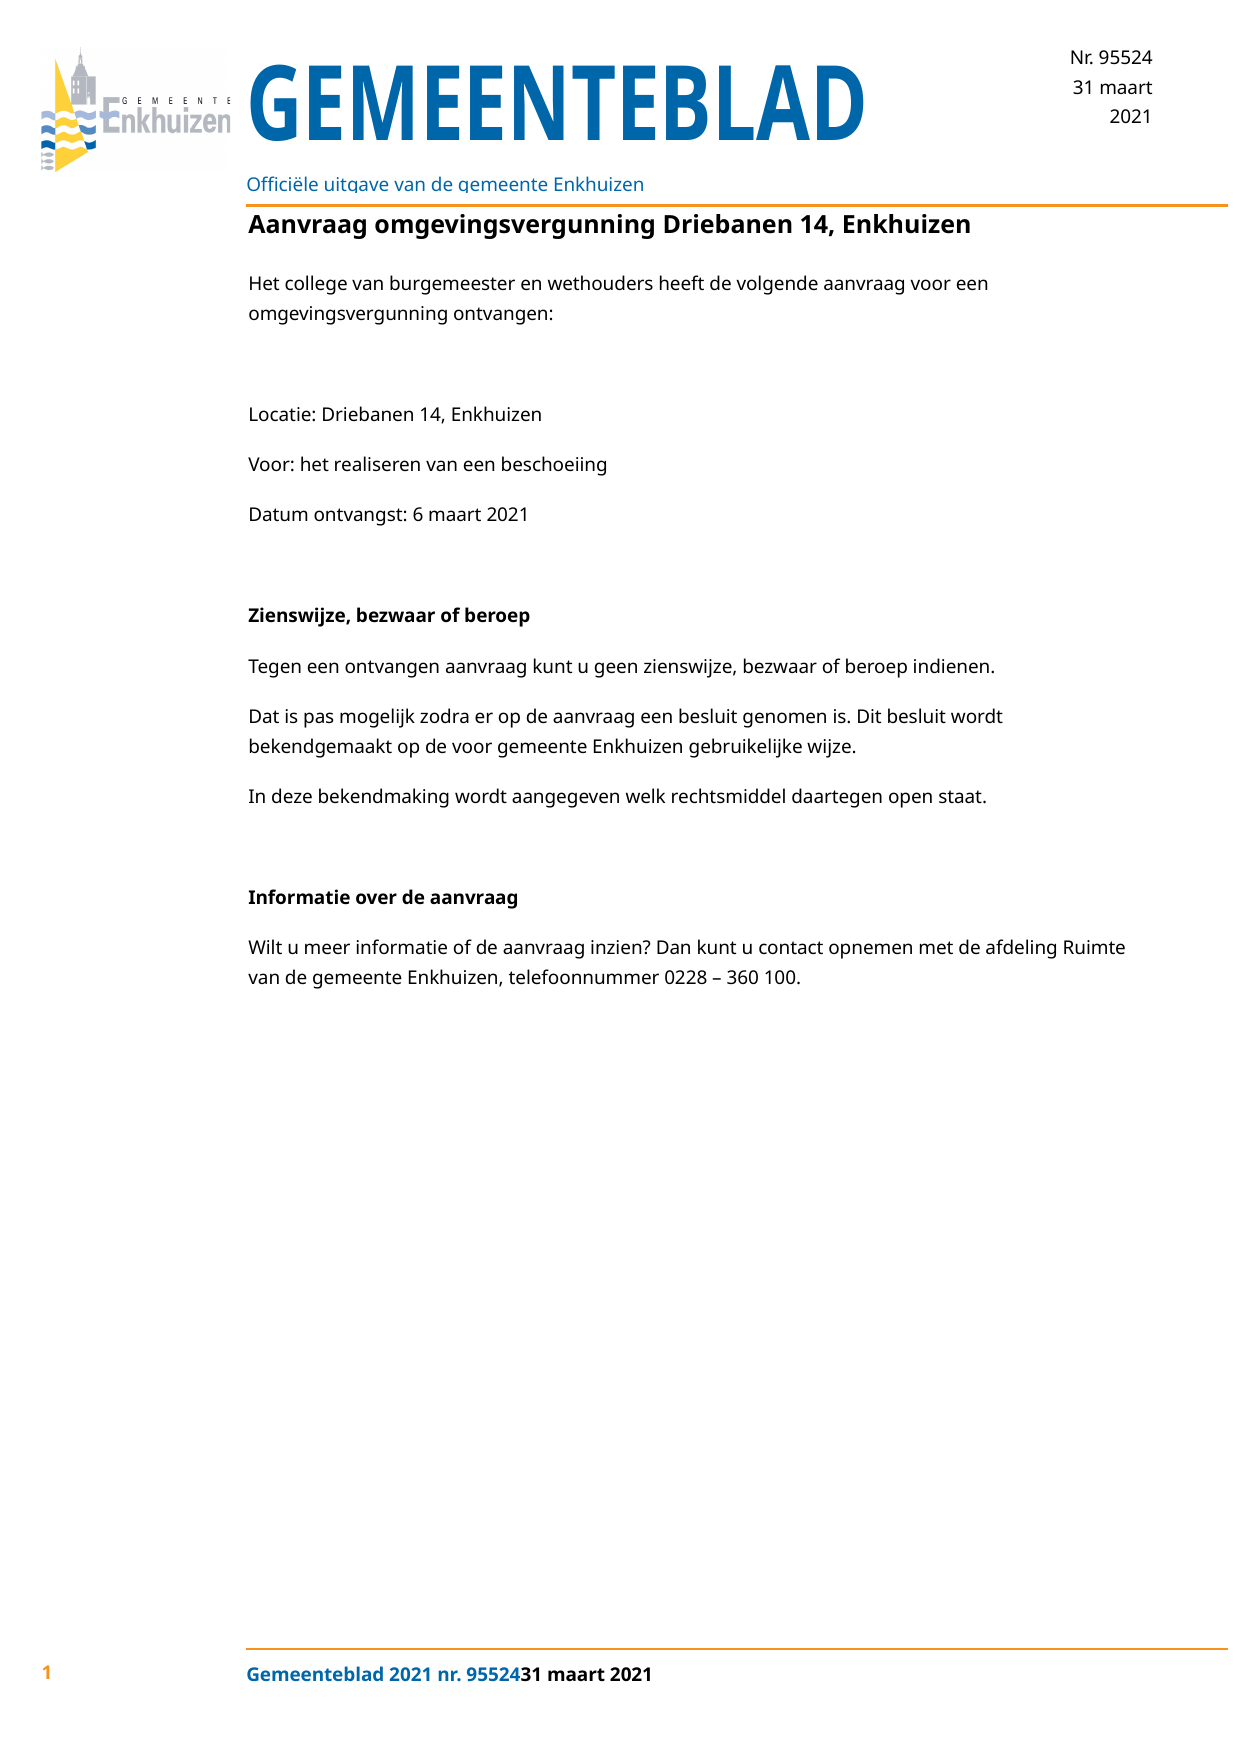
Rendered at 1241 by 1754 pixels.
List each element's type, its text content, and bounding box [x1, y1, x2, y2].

text In deze bekendmaking wordt aangegeven welk rechtsmiddel daartegen open staat. [248, 783, 1152, 809]
text Aanvraag omgevingsvergunning Driebanen 14, Enkhuizen [248, 207, 1152, 241]
text Informatie over de aanvraag [248, 884, 1152, 910]
text Tegen een ontvangen aanvraag kunt u geen zienswijze, bezwaar of beroep indienen. [248, 653, 1152, 678]
text Dat is pas mogelijk zodra er op de aanvraag een besluit genomen is. Dit besluit wordt bekendgemaakt op de voor gemeente Enkhuizen gebruikelijke wijze. [248, 703, 1152, 758]
text Wilt u meer informatie of de aanvraag inzien? Dan kunt u contact opnemen met de afdeling Ruimte van de gemeente Enkhuizen, telefoonnummer 0228 – 360 100. [248, 934, 1152, 990]
text Locatie: Driebanen 14, Enkhuizen [248, 401, 1152, 426]
text Datum ontvangst: 6 maart 2021 [248, 502, 1152, 527]
text Het college van burgemeester en wethouders heeft de volgende aanvraag voor een omgevingsvergunning ontvangen: [248, 270, 1152, 326]
picture [41, 47, 231, 172]
text Voor: het realiseren van een beschoeiing [248, 451, 1152, 477]
text Zienswijze, bezwaar of beroep [248, 602, 1152, 628]
